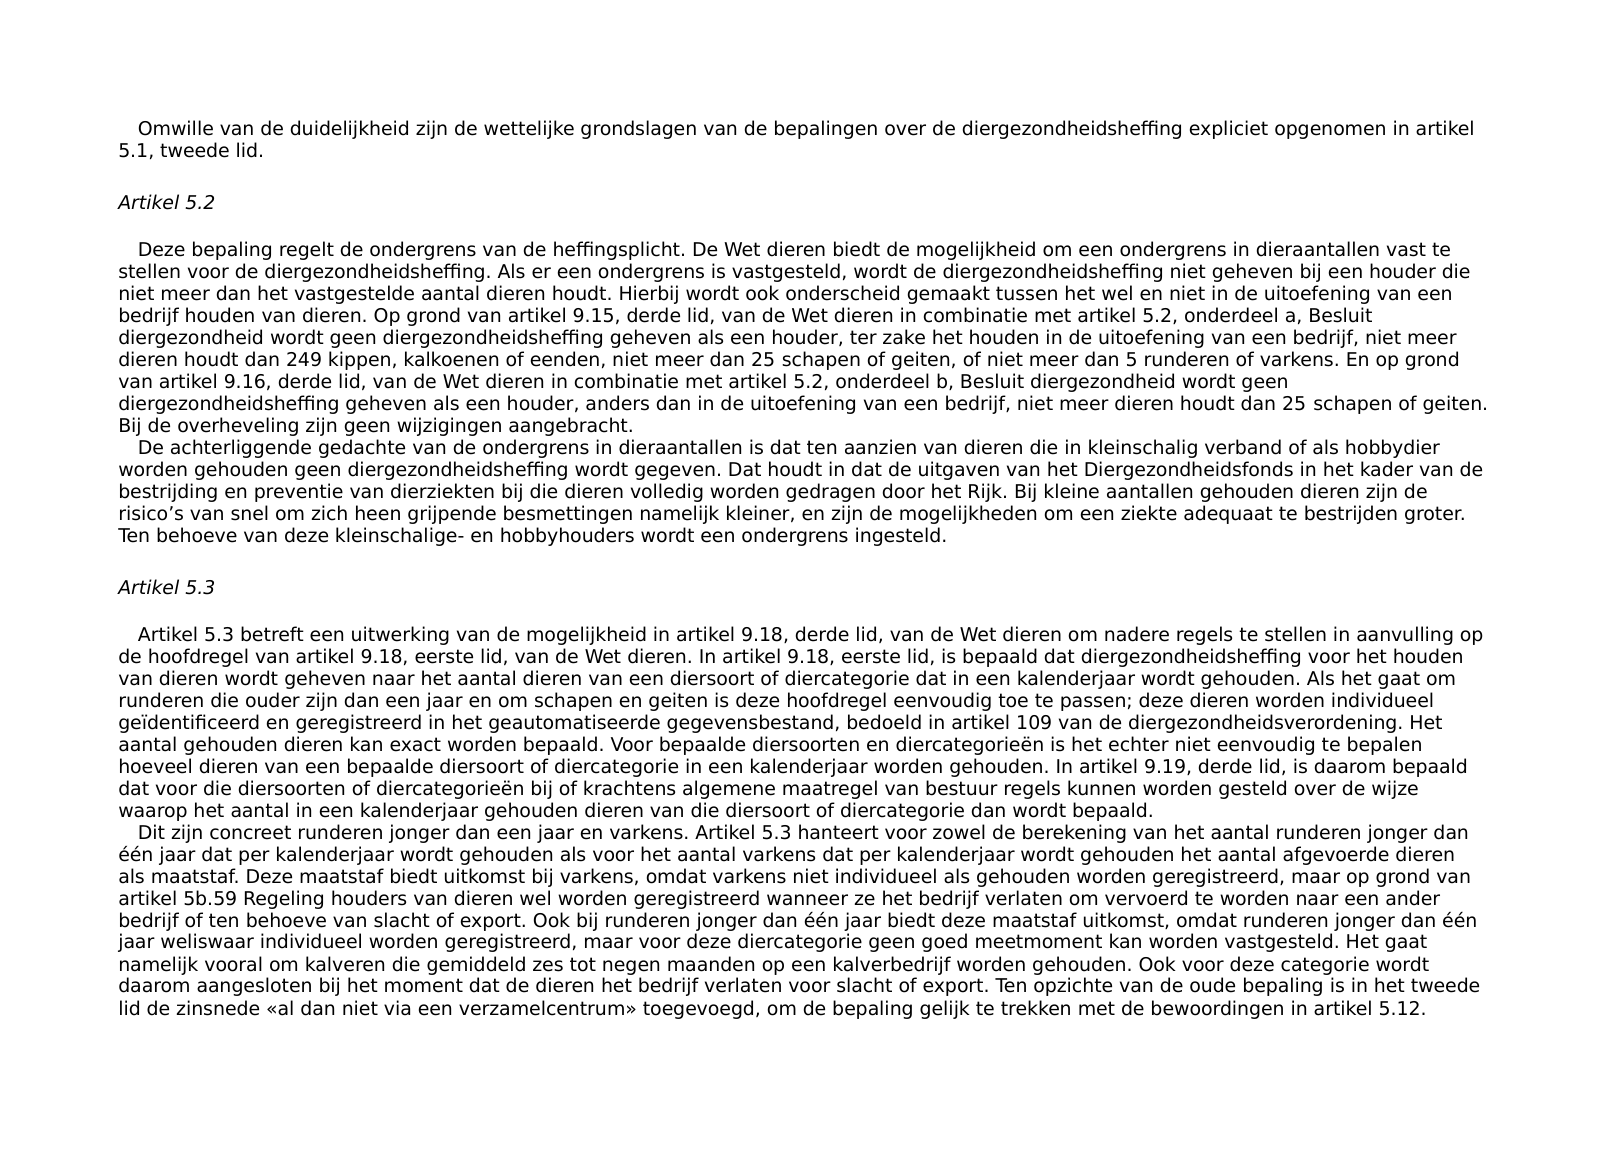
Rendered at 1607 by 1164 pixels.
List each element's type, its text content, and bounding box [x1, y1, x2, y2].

subtitle Artikel 5.3 [118, 577, 1488, 599]
subtitle Artikel 5.2 [118, 192, 1488, 214]
text Dit zijn concreet runderen jonger dan een jaar en varkens. Artikel 5.3 hanteert voor zowel de berekening van het aantal runderen jonger dan één jaar dat per kalenderjaar wordt gehouden als voor het aantal varkens dat per kalenderjaar wordt gehouden het aantal afgevoerde dieren als maatstaf. Deze maatstaf biedt uitkomst bij varkens, omdat varkens niet individueel als gehouden worden geregistreerd, maar op grond van artikel 5b.59 Regeling houders van dieren wel worden geregistreerd wanneer ze het bedrijf verlaten om vervoerd te worden naar een ander bedrijf of ten behoeve van slacht of export. Ook bij runderen jonger dan één jaar biedt deze maatstaf uitkomst, omdat runderen jonger dan één jaar weliswaar individueel worden geregistreerd, maar voor deze diercategorie geen goed meetmoment kan worden vastgesteld. Het gaat namelijk vooral om kalveren die gemiddeld zes tot negen maanden op een kalverbedrijf worden gehouden. Ook voor deze categorie wordt daarom aangesloten bij het moment dat de dieren het bedrijf verlaten voor slacht of export. Ten opzichte van de oude bepaling is in het tweede lid de zinsnede «al dan niet via een verzamelcentrum» toegevoegd, om de bepaling gelijk te trekken met de bewoordingen in artikel 5.12. [118, 822, 1488, 1019]
text Deze bepaling regelt de ondergrens van de heffingsplicht. De Wet dieren biedt de mogelijkheid om een ondergrens in dieraantallen vast te stellen voor de diergezondheidsheffing. Als er een ondergrens is vastgesteld, wordt de diergezondheidsheffing niet geheven bij een houder die niet meer dan het vastgestelde aantal dieren houdt. Hierbij wordt ook onderscheid gemaakt tussen het wel en niet in de uitoefening van een bedrijf houden van dieren. Op grond van artikel 9.15, derde lid, van de Wet dieren in combinatie met artikel 5.2, onderdeel a, Besluit diergezondheid wordt geen diergezondheidsheffing geheven als een houder, ter zake het houden in de uitoefening van een bedrijf, niet meer dieren houdt dan 249 kippen, kalkoenen of eenden, niet meer dan 25 schapen of geiten, of niet meer dan 5 runderen of varkens. En op grond van artikel 9.16, derde lid, van de Wet dieren in combinatie met artikel 5.2, onderdeel b, Besluit diergezondheid wordt geen diergezondheidsheffing geheven als een houder, anders dan in de uitoefening van een bedrijf, niet meer dieren houdt dan 25 schapen of geiten. Bij de overheveling zijn geen wijzigingen aangebracht. [118, 239, 1488, 437]
text De achterliggende gedachte van de ondergrens in dieraantallen is dat ten aanzien van dieren die in kleinschalig verband of als hobbydier worden gehouden geen diergezondheidsheffing wordt gegeven. Dat houdt in dat de uitgaven van het Diergezondheidsfonds in het kader van de bestrijding en preventie van dierziekten bij die dieren volledig worden gedragen door het Rijk. Bij kleine aantallen gehouden dieren zijn de risico’s van snel om zich heen grijpende besmettingen namelijk kleiner, en zijn de mogelijkheden om een ziekte adequaat te bestrijden groter. Ten behoeve van deze kleinschalige- en hobbyhouders wordt een ondergrens ingesteld. [118, 437, 1488, 547]
text Omwille van de duidelijkheid zijn de wettelijke grondslagen van de bepalingen over de diergezondheidsheffing expliciet opgenomen in artikel 5.1, tweede lid. [118, 118, 1488, 162]
text Artikel 5.3 betreft een uitwerking van de mogelijkheid in artikel 9.18, derde lid, van de Wet dieren om nadere regels te stellen in aanvulling op de hoofdregel van artikel 9.18, eerste lid, van de Wet dieren. In artikel 9.18, eerste lid, is bepaald dat diergezondheidsheffing voor het houden van dieren wordt geheven naar het aantal dieren van een diersoort of diercategorie dat in een kalenderjaar wordt gehouden. Als het gaat om runderen die ouder zijn dan een jaar en om schapen en geiten is deze hoofdregel eenvoudig toe te passen; deze dieren worden individueel geïdentificeerd en geregistreerd in het geautomatiseerde gegevensbestand, bedoeld in artikel 109 van de diergezondheidsverordening. Het aantal gehouden dieren kan exact worden bepaald. Voor bepaalde diersoorten en diercategorieën is het echter niet eenvoudig te bepalen hoeveel dieren van een bepaalde diersoort of diercategorie in een kalenderjaar worden gehouden. In artikel 9.19, derde lid, is daarom bepaald dat voor die diersoorten of diercategorieën bij of krachtens algemene maatregel van bestuur regels kunnen worden gesteld over de wijze waarop het aantal in een kalenderjaar gehouden dieren van die diersoort of diercategorie dan wordt bepaald. [118, 624, 1488, 822]
